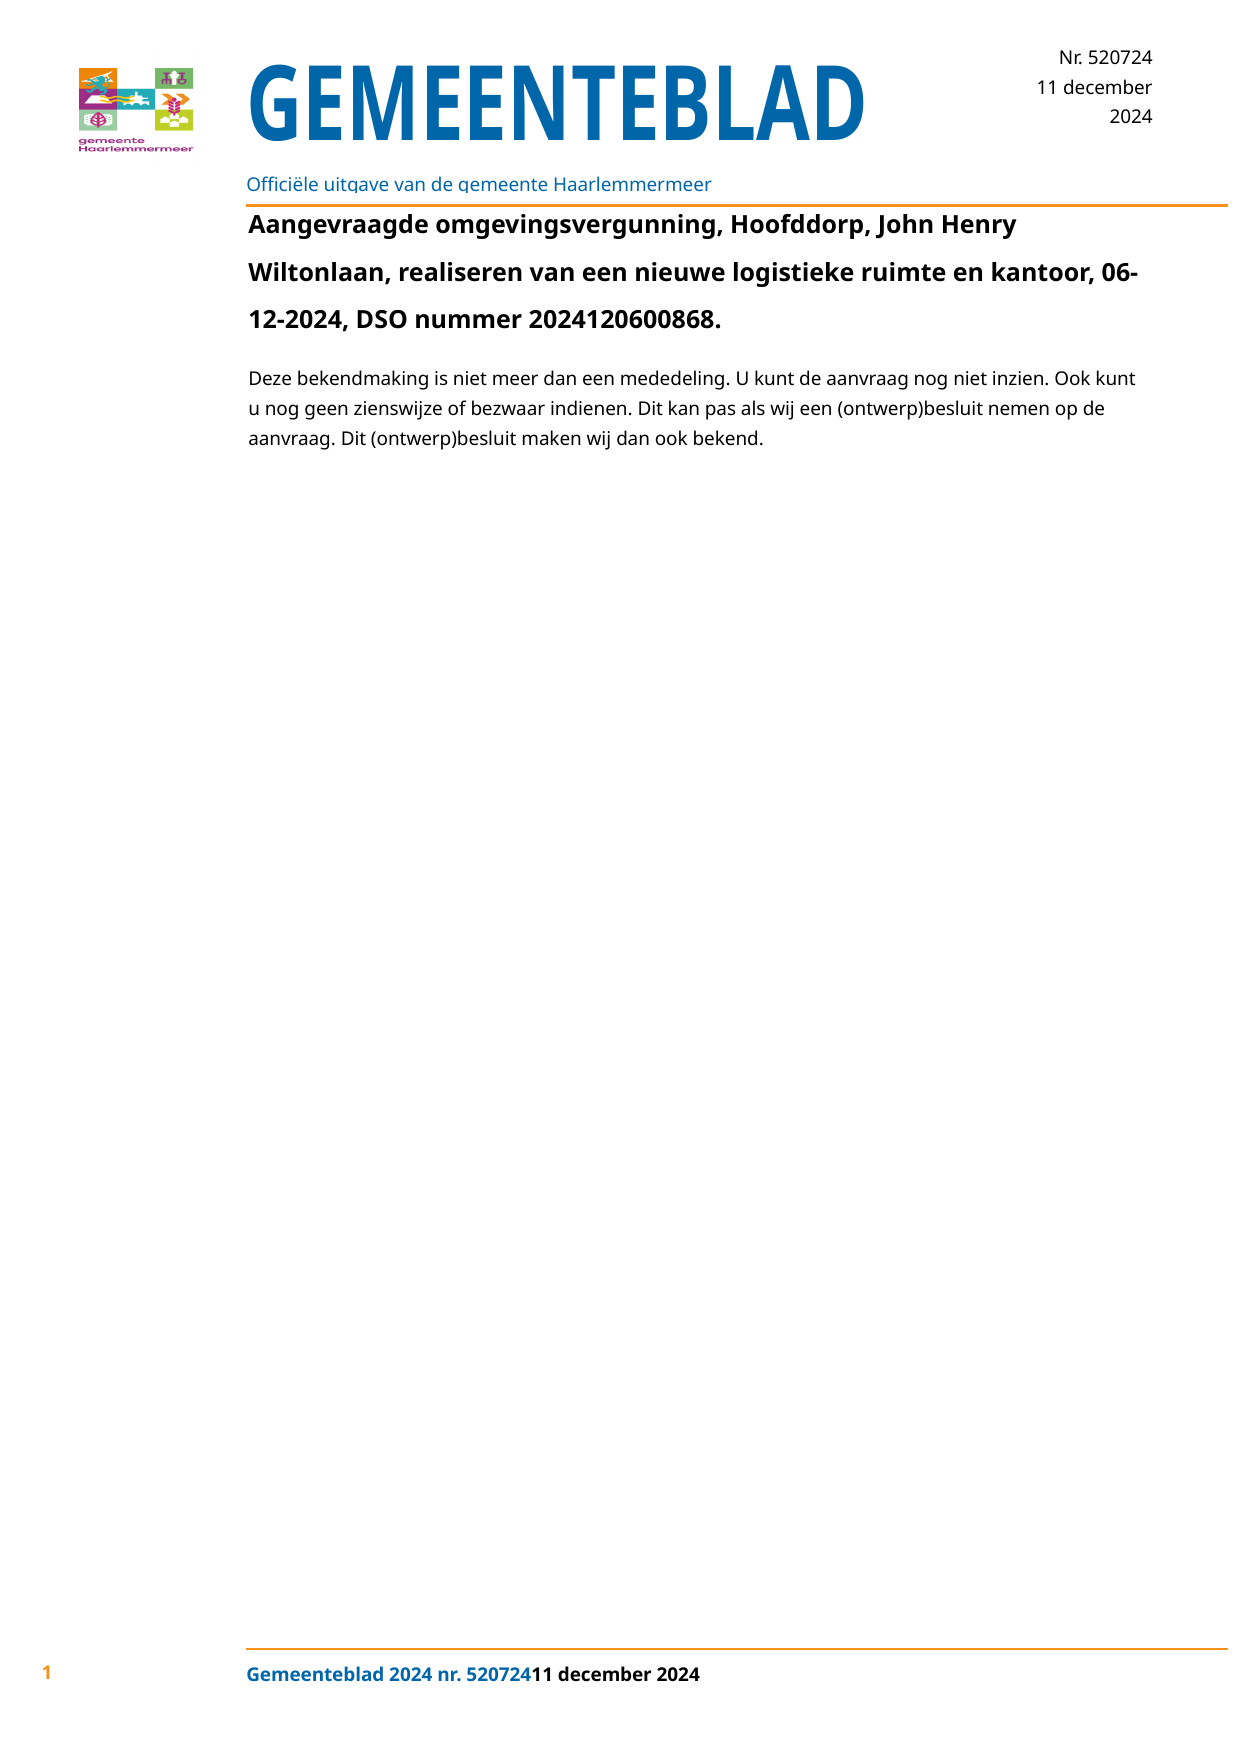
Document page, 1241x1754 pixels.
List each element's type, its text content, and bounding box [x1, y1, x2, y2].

text Aangevraagde omgevingsvergunning, Hoofddorp, John Henry Wiltonlaan, realiseren van een nieuwe logistieke ruimte en kantoor, 06-12-2024, DSO nummer 2024120600868. [248, 207, 1152, 336]
picture [41, 47, 231, 172]
text Deze bekendmaking is niet meer dan een mededeling. U kunt de aanvraag nog niet inzien. Ook kunt u nog geen zienswijze of bezwaar indienen. Dit kan pas als wij een (ontwerp)besluit nemen op de aanvraag. Dit (ontwerp)besluit maken wij dan ook bekend. [248, 366, 1152, 450]
